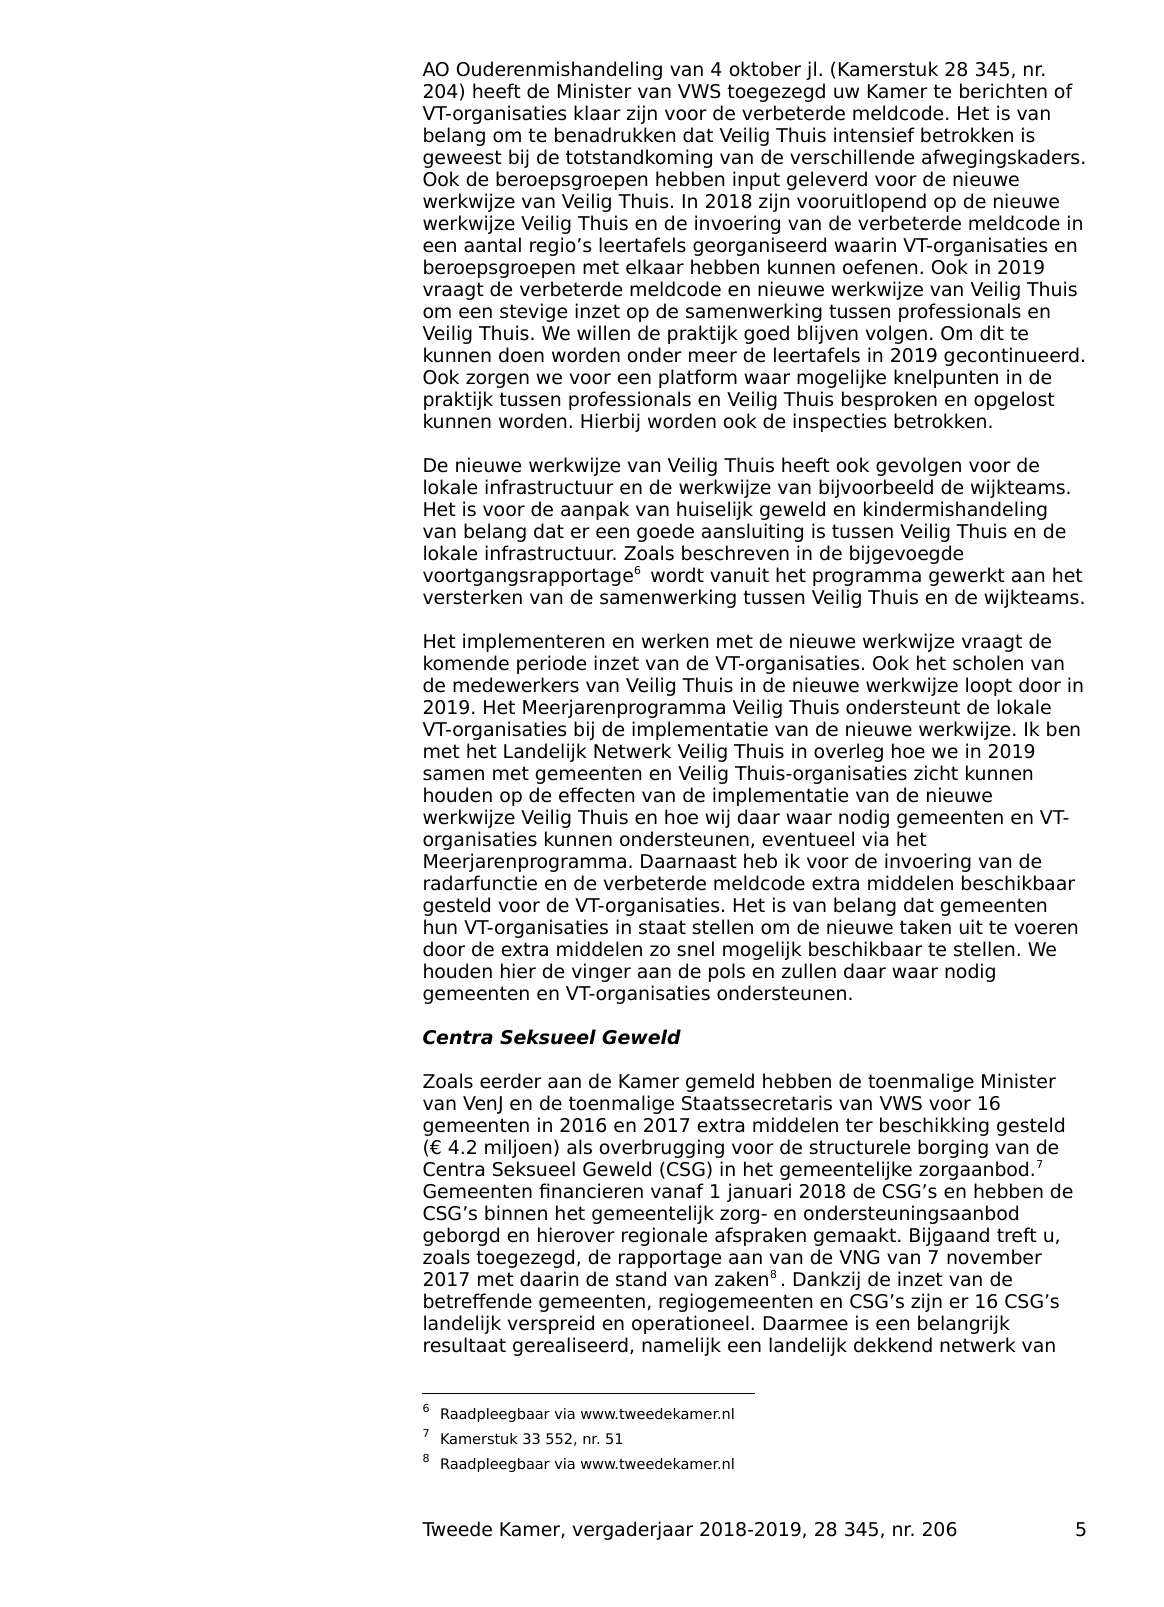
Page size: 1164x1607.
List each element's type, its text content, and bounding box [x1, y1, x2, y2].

text Kamerstuk 33 552, nr. 51 [422, 1427, 1087, 1449]
text De nieuwe werkwijze van Veilig Thuis heeft ook gevolgen voor de lokale infrastructuur en de werkwijze van bijvoorbeeld de wijkteams. Het is voor de aanpak van huiselijk geweld en kindermishandeling van belang dat er een goede aansluiting is tussen Veilig Thuis en de lokale infrastructuur. Zoals beschreven in de bijgevoegde voortgangsrapportage wordt vanuit het programma gewerkt aan het versterken van de samenwerking tussen Veilig Thuis en de wijkteams. [422, 455, 1087, 609]
text Het implementeren en werken met de nieuwe werkwijze vraagt de komende periode inzet van de VT-organisaties. Ook het scholen van de medewerkers van Veilig Thuis in de nieuwe werkwijze loopt door in 2019. Het Meerjarenprogramma Veilig Thuis ondersteunt de lokale VT-organisaties bij de implementatie van de nieuwe werkwijze. Ik ben met het Landelijk Netwerk Veilig Thuis in overleg hoe we in 2019 samen met gemeenten en Veilig Thuis-organisaties zicht kunnen houden op de effecten van de implementatie van de nieuwe werkwijze Veilig Thuis en hoe wij daar waar nodig gemeenten en VT-organisaties kunnen ondersteunen, eventueel via het Meerjarenprogramma. Daarnaast heb ik voor de invoering van de radarfunctie en de verbeterde meldcode extra middelen beschikbaar gesteld voor de VT-organisaties. Het is van belang dat gemeenten hun VT-organisaties in staat stellen om de nieuwe taken uit te voeren door de extra middelen zo snel mogelijk beschikbaar te stellen. We houden hier de vinger aan de pols en zullen daar waar nodig gemeenten en VT-organisaties ondersteunen. [422, 631, 1087, 1004]
text Raadpleegbaar via www.tweedekamer.nl [422, 1402, 1087, 1424]
subtitle Centra Seksueel Geweld [422, 1027, 1087, 1049]
text Raadpleegbaar via www.tweedekamer.nl [422, 1452, 1087, 1474]
text Zoals eerder aan de Kamer gemeld hebben de toenmalige Minister van VenJ en de toenmalige Staatssecretaris van VWS voor 16 gemeenten in 2016 en 2017 extra middelen ter beschikking gesteld (€ 4.2 miljoen) als overbrugging voor de structurele borging van de Centra Seksueel Geweld (CSG) in het gemeentelijke zorgaanbod. Gemeenten financieren vanaf 1 januari 2018 de CSG’s en hebben de CSG’s binnen het gemeentelijk zorg- en ondersteuningsaanbod geborgd en hierover regionale afspraken gemaakt. Bijgaand treft u, zoals toegezegd, de rapportage aan van de VNG van 7 november 2017 met daarin de stand van zaken. Dankzij de inzet van de betreffende gemeenten, regiogemeenten en CSG’s zijn er 16 CSG’s landelijk verspreid en operationeel. Daarmee is een belangrijk resultaat gerealiseerd, namelijk een landelijk dekkend netwerk van [422, 1071, 1087, 1357]
text AO Ouderenmishandeling van 4 oktober jl. (Kamerstuk 28 345, nr. 204) heeft de Minister van VWS toegezegd uw Kamer te berichten of VT-organisaties klaar zijn voor de verbeterde meldcode. Het is van belang om te benadrukken dat Veilig Thuis intensief betrokken is geweest bij de totstandkoming van de verschillende afwegingskaders. Ook de beroepsgroepen hebben input geleverd voor de nieuwe werkwijze van Veilig Thuis. In 2018 zijn vooruitlopend op de nieuwe werkwijze Veilig Thuis en de invoering van de verbeterde meldcode in een aantal regio’s leertafels georganiseerd waarin VT-organisaties en beroepsgroepen met elkaar hebben kunnen oefenen. Ook in 2019 vraagt de verbeterde meldcode en nieuwe werkwijze van Veilig Thuis om een stevige inzet op de samenwerking tussen professionals en Veilig Thuis. We willen de praktijk goed blijven volgen. Om dit te kunnen doen worden onder meer de leertafels in 2019 gecontinueerd. Ook zorgen we voor een platform waar mogelijke knelpunten in de praktijk tussen professionals en Veilig Thuis besproken en opgelost kunnen worden. Hierbij worden ook de inspecties betrokken. [422, 59, 1087, 433]
